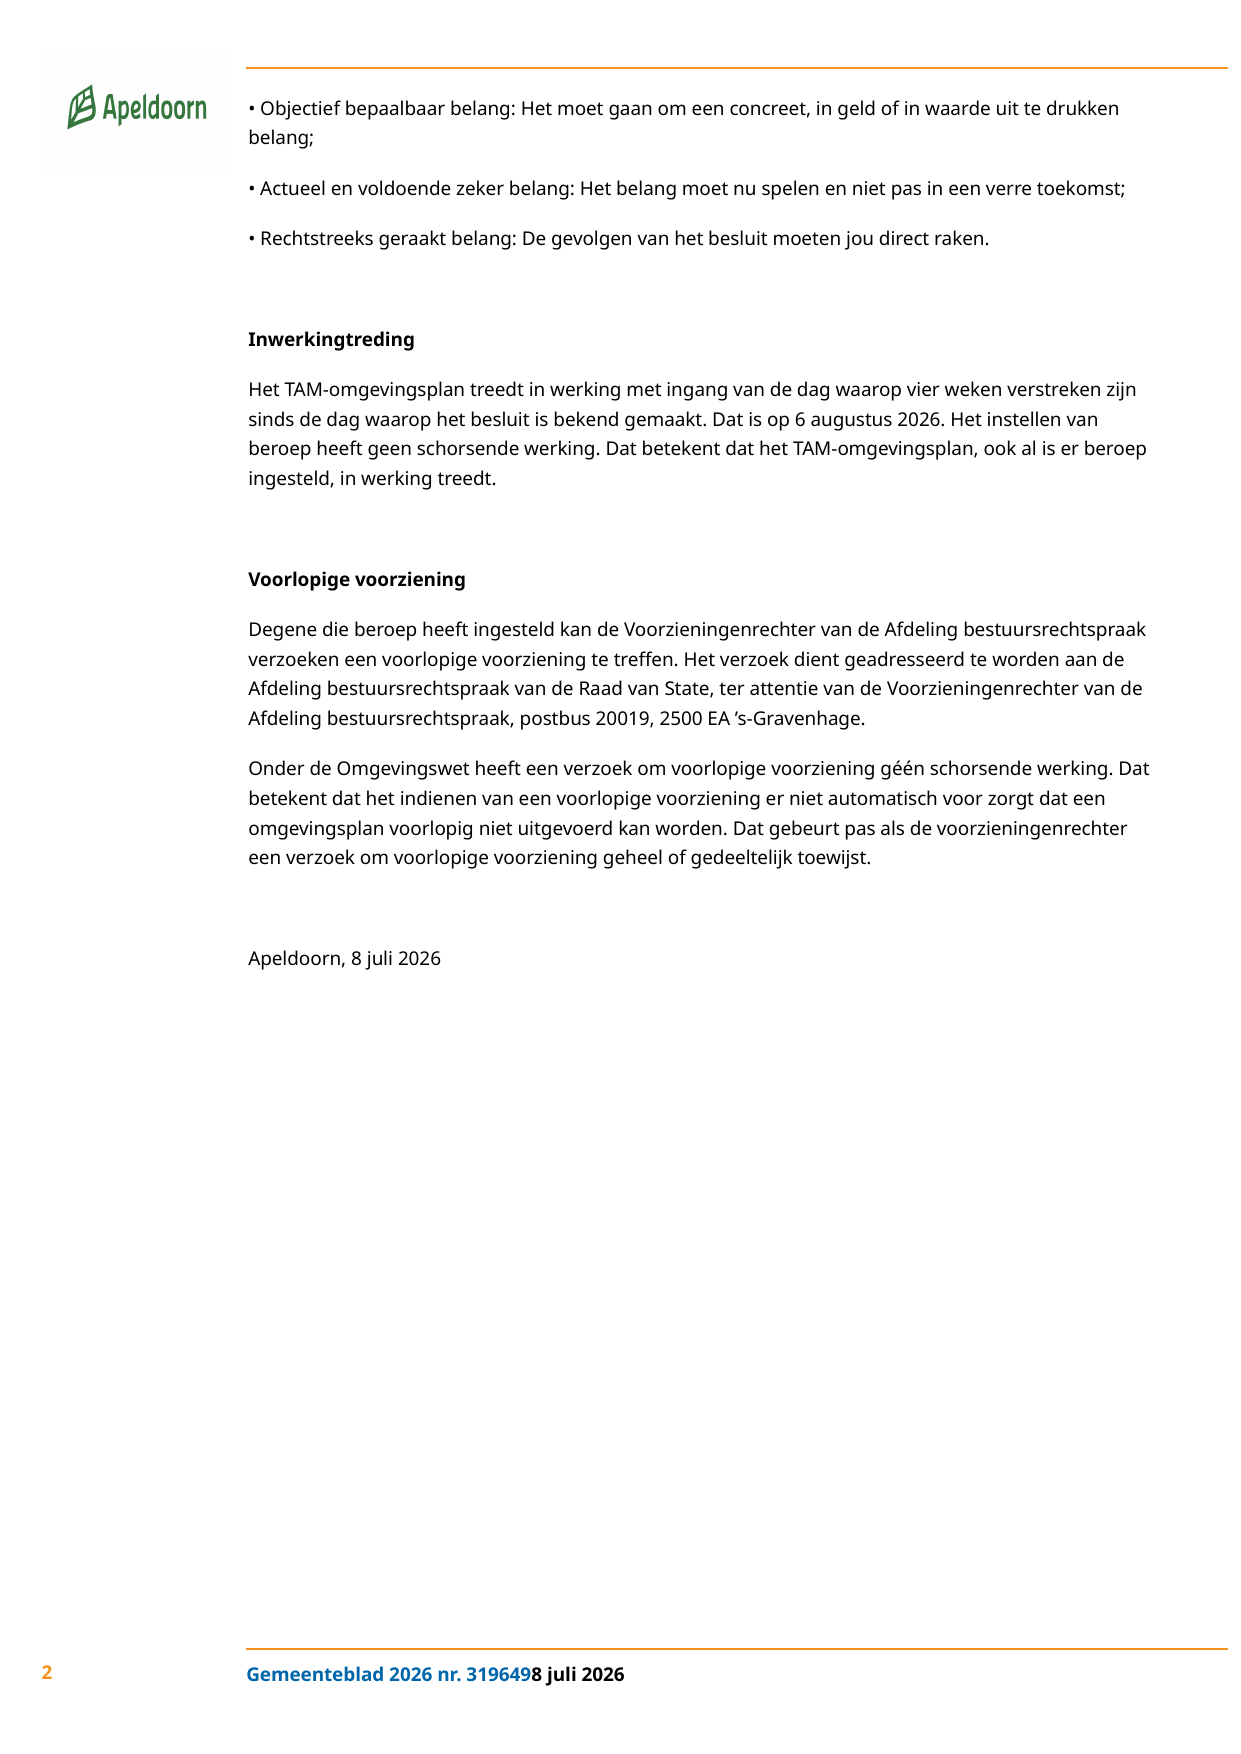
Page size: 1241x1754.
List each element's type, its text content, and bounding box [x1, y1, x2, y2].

picture [41, 47, 231, 172]
text • Rechtstreeks geraakt belang: De gevolgen van het besluit moeten jou direct raken. [248, 225, 1152, 251]
text Inwerkingtreding [248, 326, 1152, 352]
text Voorlopige voorziening [248, 566, 1152, 592]
text Onder de Omgevingswet heeft een verzoek om voorlopige voorziening géén schorsende werking. Dat betekent dat het indienen van een voorlopige voorziening er niet automatisch voor zorgt dat een omgevingsplan voorlopig niet uitgevoerd kan worden. Dat gebeurt pas als de voorzieningenrechter een verzoek om voorlopige voorziening geheel of gedeeltelijk toewijst. [248, 756, 1152, 870]
text • Objectief bepaalbaar belang: Het moet gaan om een concreet, in geld of in waarde uit te drukken belang; [248, 95, 1152, 150]
text Degene die beroep heeft ingesteld kan de Voorzieningenrechter van de Afdeling bestuursrechtspraak verzoeken een voorlopige voorziening te treffen. Het verzoek dient geadresseerd te worden aan de Afdeling bestuursrechtspraak van de Raad van State, ter attentie van de Voorzieningenrechter van de Afdeling bestuursrechtspraak, postbus 20019, 2500 EA ’s-Gravenhage. [248, 616, 1152, 731]
text Het TAM-omgevingsplan treedt in werking met ingang van de dag waarop vier weken verstreken zijn sinds de dag waarop het besluit is bekend gemaakt. Dat is op 6 augustus 2026. Het instellen van beroep heeft geen schorsende werking. Dat betekent dat het TAM-omgevingsplan, ook al is er beroep ingesteld, in werking treedt. [248, 376, 1152, 491]
text Apeldoorn, 8 juli 2026 [248, 945, 1152, 971]
text • Actueel en voldoende zeker belang: Het belang moet nu spelen en niet pas in een verre toekomst; [248, 175, 1152, 201]
